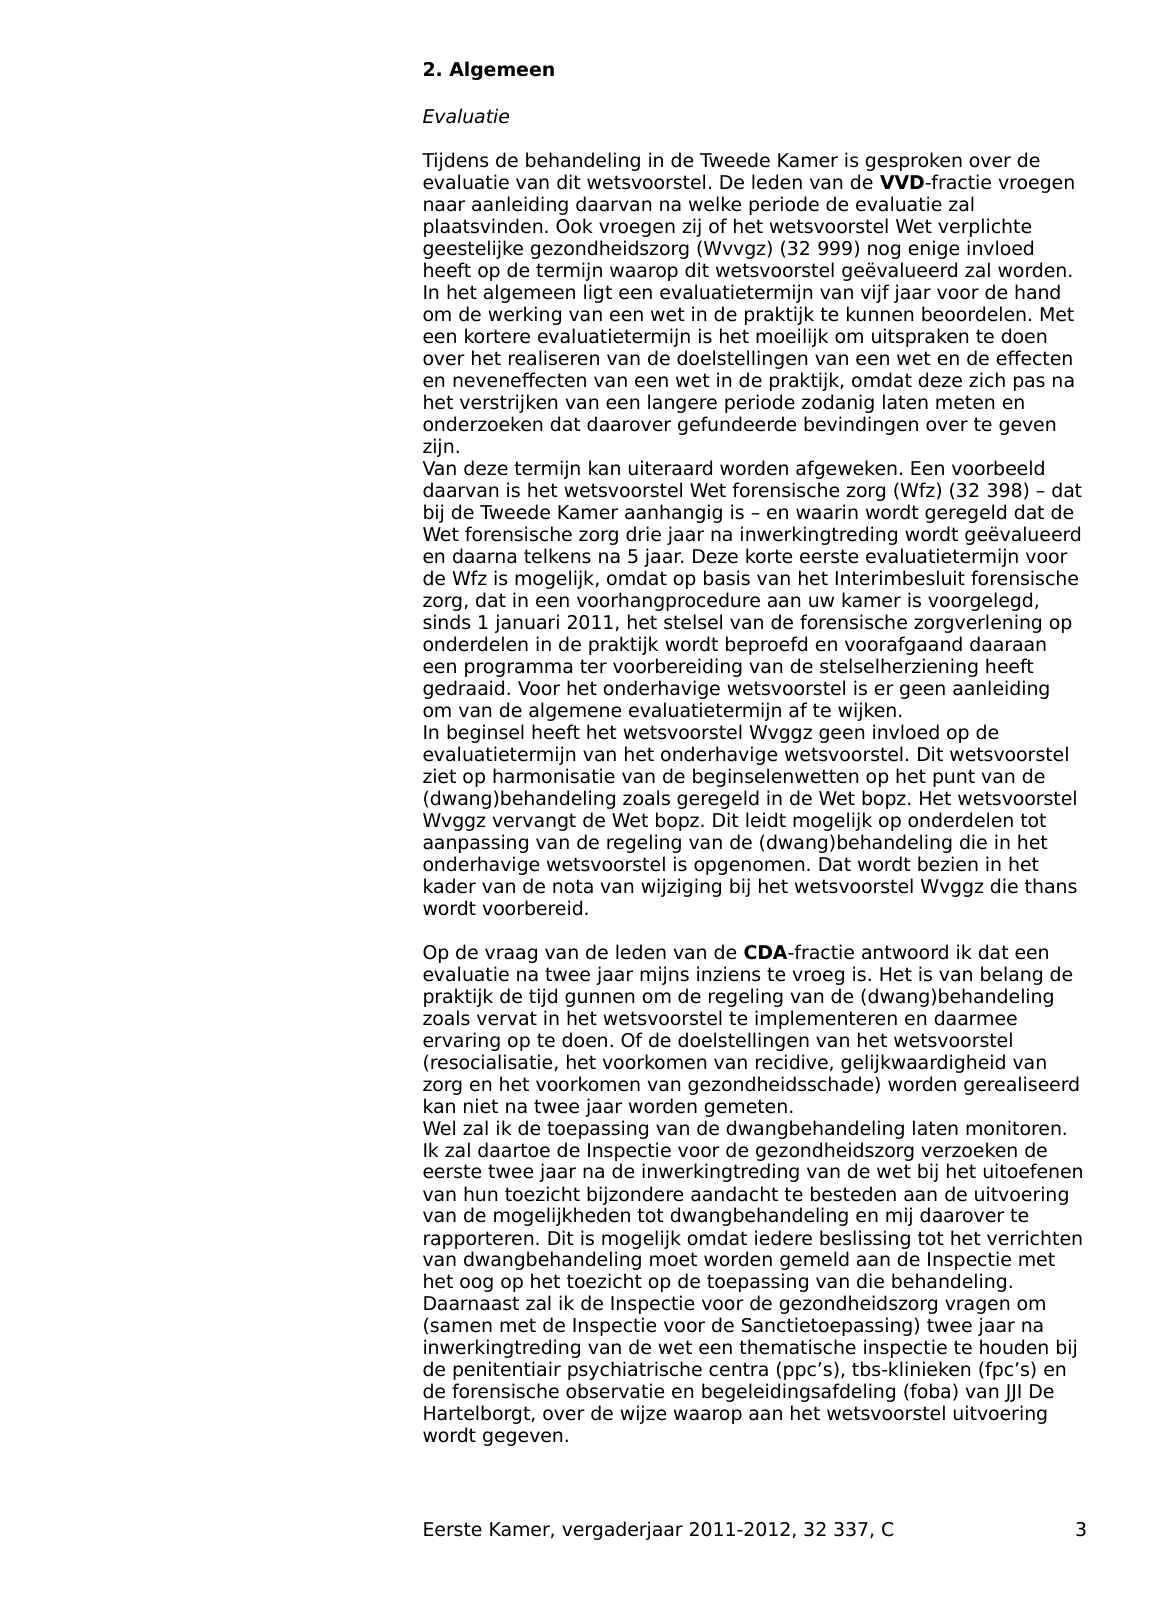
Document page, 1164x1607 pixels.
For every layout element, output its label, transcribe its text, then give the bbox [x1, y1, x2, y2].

text In het algemeen ligt een evaluatietermijn van vijf jaar voor de hand om de werking van een wet in de praktijk te kunnen beoordelen. Met een kortere evaluatietermijn is het moeilijk om uitspraken te doen over het realiseren van de doelstellingen van een wet en de effecten en neveneffecten van een wet in de praktijk, omdat deze zich pas na het verstrijken van een langere periode zodanig laten meten en onderzoeken dat daarover gefundeerde bevindingen over te geven zijn. [422, 282, 1087, 458]
text Van deze termijn kan uiteraard worden afgeweken. Een voorbeeld daarvan is het wetsvoorstel Wet forensische zorg (Wfz) (32 398) – dat bij de Tweede Kamer aanhangig is – en waarin wordt geregeld dat de Wet forensische zorg drie jaar na inwerkingtreding wordt geëvalueerd en daarna telkens na 5 jaar. Deze korte eerste evaluatietermijn voor de Wfz is mogelijk, omdat op basis van het Interimbesluit forensische zorg, dat in een voorhangprocedure aan uw kamer is voorgelegd, sinds 1 januari 2011, het stelsel van de forensische zorgverlening op onderdelen in de praktijk wordt beproefd en voorafgaand daaraan een programma ter voorbereiding van de stelselherziening heeft gedraaid. Voor het onderhavige wetsvoorstel is er geen aanleiding om van de algemene evaluatietermijn af te wijken. [422, 458, 1087, 722]
subtitle 2. Algemeen [422, 59, 1087, 81]
text Wel zal ik de toepassing van de dwangbehandeling laten monitoren. Ik zal daartoe de Inspectie voor de gezondheidszorg verzoeken de eerste twee jaar na de inwerkingtreding van de wet bij het uitoefenen van hun toezicht bijzondere aandacht te besteden aan de uitvoering van de mogelijkheden tot dwangbehandeling en mij daarover te rapporteren. Dit is mogelijk omdat iedere beslissing tot het verrichten van dwangbehandeling moet worden gemeld aan de Inspectie met het oog op het toezicht op de toepassing van die behandeling. Daarnaast zal ik de Inspectie voor de gezondheidszorg vragen om (samen met de Inspectie voor de Sanctietoepassing) twee jaar na inwerkingtreding van de wet een thematische inspectie te houden bij de penitentiair psychiatrische centra (ppc’s), tbs-klinieken (fpc’s) en de forensische observatie en begeleidingsafdeling (foba) van JJI De Hartelborgt, over de wijze waarop aan het wetsvoorstel uitvoering wordt gegeven. [422, 1117, 1087, 1447]
text Op de vraag van de leden van de CDA-fractie antwoord ik dat een evaluatie na twee jaar mijns inziens te vroeg is. Het is van belang de praktijk de tijd gunnen om de regeling van de (dwang)behandeling zoals vervat in het wetsvoorstel te implementeren en daarmee ervaring op te doen. Of de doelstellingen van het wetsvoorstel (resocialisatie, het voorkomen van recidive, gelijkwaardigheid van zorg en het voorkomen van gezondheidsschade) worden gerealiseerd kan niet na twee jaar worden gemeten. [422, 942, 1087, 1117]
text In beginsel heeft het wetsvoorstel Wvggz geen invloed op de evaluatietermijn van het onderhavige wetsvoorstel. Dit wetsvoorstel ziet op harmonisatie van de beginselenwetten op het punt van de (dwang)behandeling zoals geregeld in de Wet bopz. Het wetsvoorstel Wvggz vervangt de Wet bopz. Dit leidt mogelijk op onderdelen tot aanpassing van de regeling van de (dwang)behandeling die in het onderhavige wetsvoorstel is opgenomen. Dat wordt bezien in het kader van de nota van wijziging bij het wetsvoorstel Wvggz die thans wordt voorbereid. [422, 722, 1087, 919]
subtitle Evaluatie [422, 106, 1087, 128]
text Tijdens de behandeling in de Tweede Kamer is gesproken over de evaluatie van dit wetsvoorstel. De leden van de VVD-fractie vroegen naar aanleiding daarvan na welke periode de evaluatie zal plaatsvinden. Ook vroegen zij of het wetsvoorstel Wet verplichte geestelijke gezondheidszorg (Wvvgz) (32 999) nog enige invloed heeft op de termijn waarop dit wetsvoorstel geëvalueerd zal worden. [422, 150, 1087, 282]
